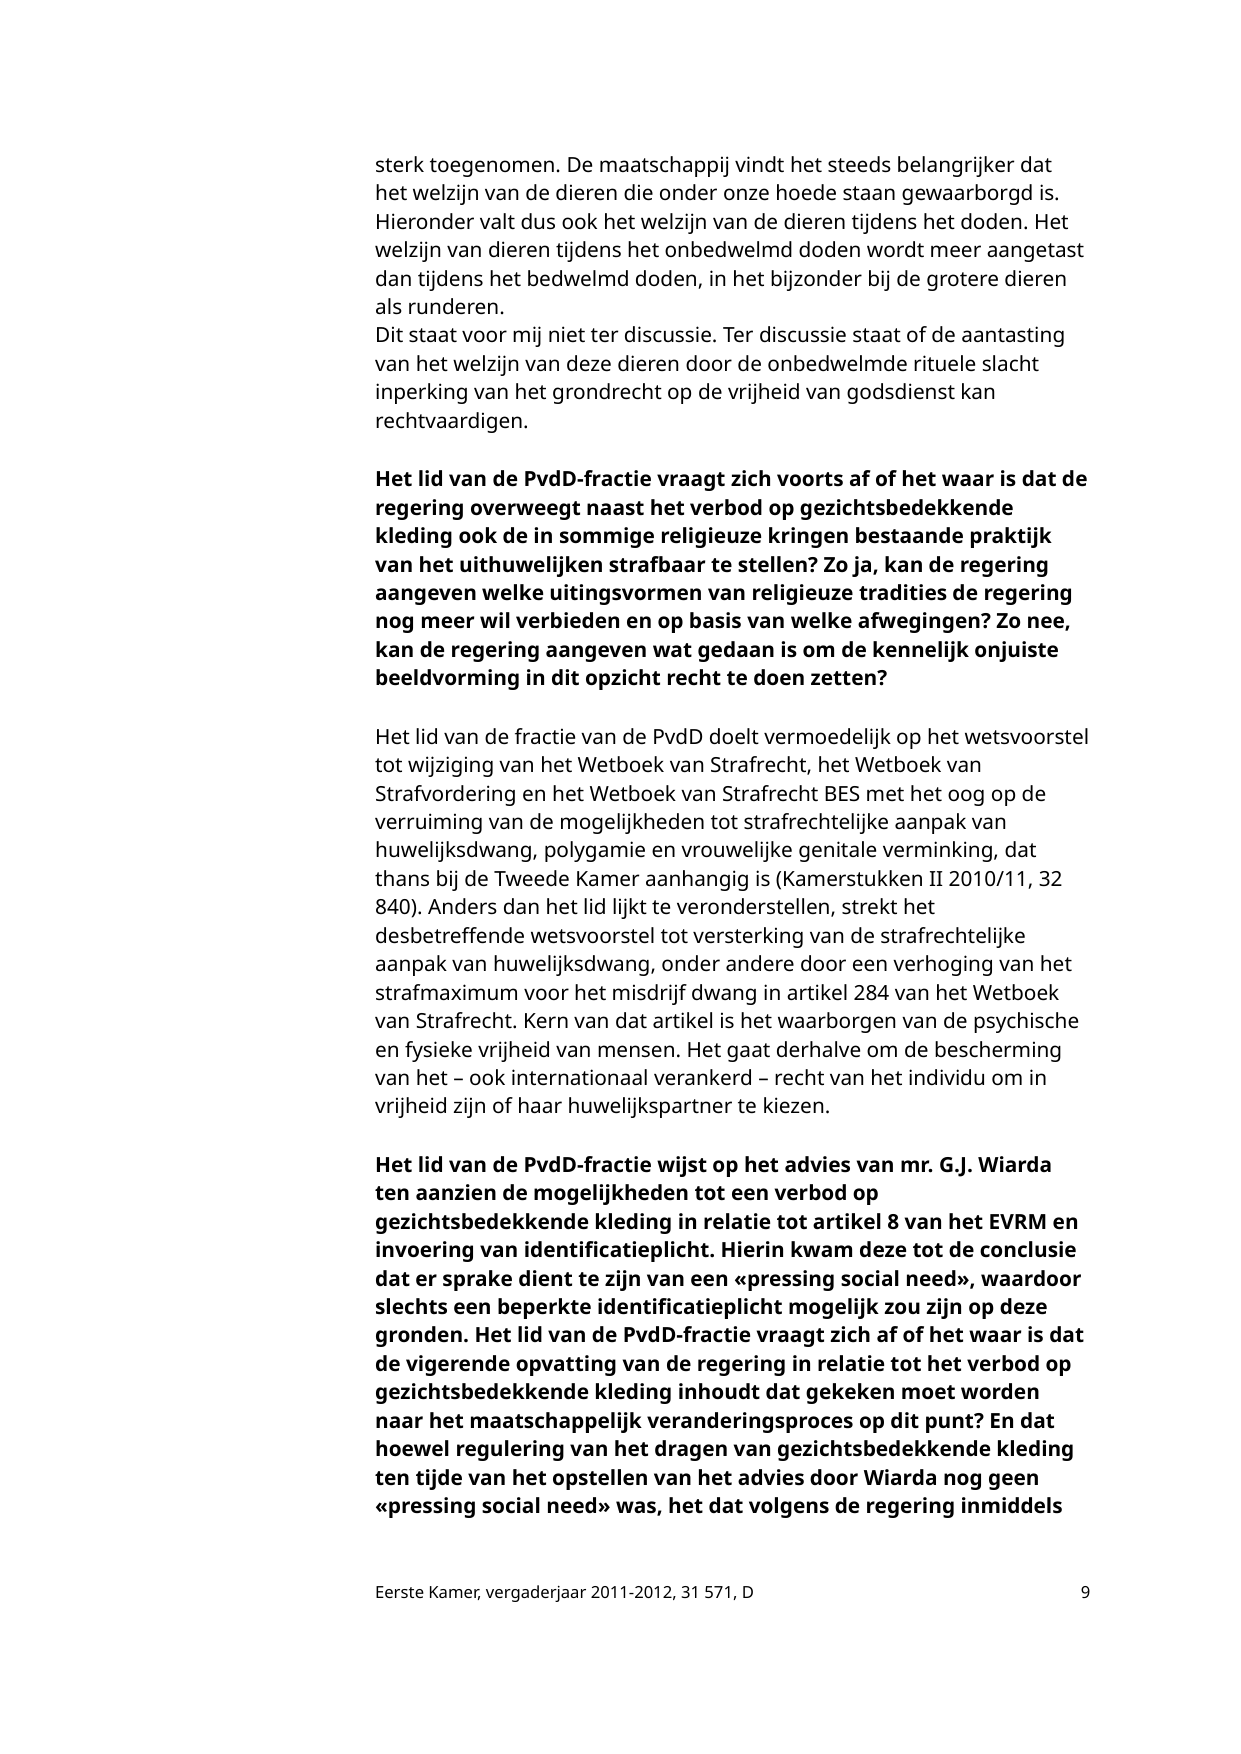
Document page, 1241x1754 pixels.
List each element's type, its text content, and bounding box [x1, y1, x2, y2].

text Dit staat voor mij niet ter discussie. Ter discussie staat of de aantasting van het welzijn van deze dieren door de onbedwelmde rituele slacht inperking van het grondrecht op de vrijheid van godsdienst kan rechtvaardigen. [375, 321, 1090, 434]
text Het lid van de fractie van de PvdD doelt vermoedelijk op het wetsvoorstel tot wijziging van het Wetboek van Strafrecht, het Wetboek van Strafvordering en het Wetboek van Strafrecht BES met het oog op de verruiming van de mogelijkheden tot strafrechtelijke aanpak van huwelijksdwang, polygamie en vrouwelijke genitale verminking, dat thans bij de Tweede Kamer aanhangig is (Kamerstukken II 2010/11, 32 840). Anders dan het lid lijkt te veronderstellen, strekt het desbetreffende wetsvoorstel tot versterking van de strafrechtelijke aanpak van huwelijksdwang, onder andere door een verhoging van het strafmaximum voor het misdrijf dwang in artikel 284 van het Wetboek van Strafrecht. Kern van dat artikel is het waarborgen van de psychische en fysieke vrijheid van mensen. Het gaat derhalve om de bescherming van het – ook internationaal verankerd – recht van het individu om in vrijheid zijn of haar huwelijkspartner te kiezen. [375, 722, 1090, 1120]
text sterk toegenomen. De maatschappij vindt het steeds belangrijker dat het welzijn van de dieren die onder onze hoede staan gewaarborgd is. Hieronder valt dus ook het welzijn van de dieren tijdens het doden. Het welzijn van dieren tijdens het onbedwelmd doden wordt meer aangetast dan tijdens het bedwelmd doden, in het bijzonder bij de grotere dieren als runderen. [375, 150, 1090, 321]
text Het lid van de PvdD-fractie vraagt zich voorts af of het waar is dat de regering overweegt naast het verbod op gezichtsbedekkende kleding ook de in sommige religieuze kringen bestaande praktijk van het uithuwelijken strafbaar te stellen? Zo ja, kan de regering aangeven welke uitingsvormen van religieuze tradities de regering nog meer wil verbieden en op basis van welke afwegingen? Zo nee, kan de regering aangeven wat gedaan is om de kennelijk onjuiste beeldvorming in dit opzicht recht te doen zetten? [375, 464, 1090, 692]
text Het lid van de PvdD-fractie wijst op het advies van mr. G.J. Wiarda ten aanzien de mogelijkheden tot een verbod op gezichtsbedekkende kleding in relatie tot artikel 8 van het EVRM en invoering van identificatieplicht. Hierin kwam deze tot de conclusie dat er sprake dient te zijn van een «pressing social need», waardoor slechts een beperkte identificatieplicht mogelijk zou zijn op deze gronden. Het lid van de PvdD-fractie vraagt zich af of het waar is dat de vigerende opvatting van de regering in relatie tot het verbod op gezichtsbedekkende kleding inhoudt dat gekeken moet worden naar het maatschappelijk veranderingsproces op dit punt? En dat hoewel regulering van het dragen van gezichtsbedekkende kleding ten tijde van het opstellen van het advies door Wiarda nog geen «pressing social need» was, het dat volgens de regering inmiddels [375, 1150, 1090, 1520]
